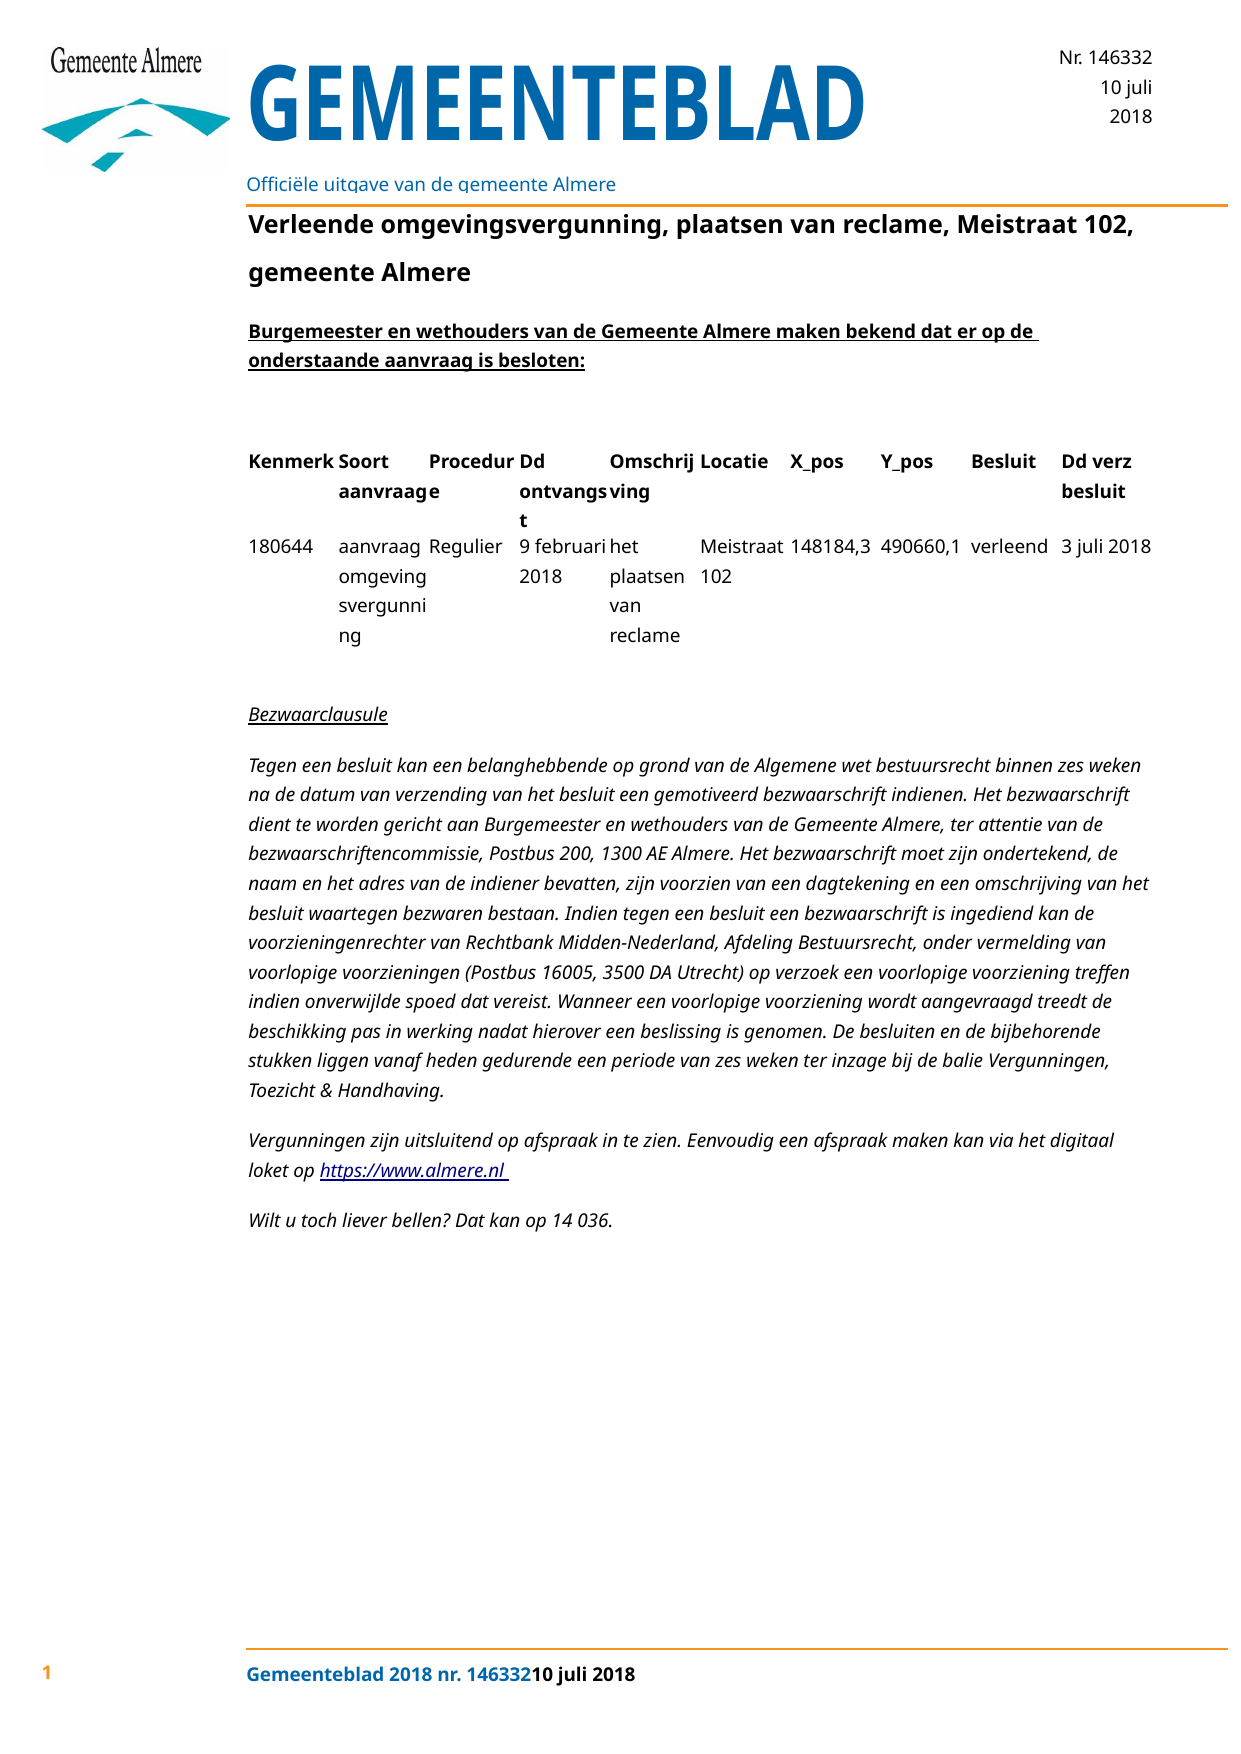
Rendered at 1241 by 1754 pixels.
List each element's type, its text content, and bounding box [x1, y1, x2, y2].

table_header Kenmerk [248, 449, 338, 533]
table_cell 148184,3 [790, 533, 881, 648]
table_header Y_pos [881, 449, 971, 533]
picture [41, 47, 231, 172]
text Verleende omgevingsvergunning, plaatsen van reclame, Meistraat 102, gemeente Almere [248, 207, 1152, 288]
table_header Dd verz besluit [1061, 449, 1152, 533]
table_cell Regulier [429, 533, 519, 648]
table_cell aanvraag omgevingsvergunning [338, 533, 429, 648]
table_cell verleend [971, 533, 1061, 648]
text Tegen een besluit kan een belanghebbende op grond van de Algemene wet bestuursrecht binnen zes weken na de datum van verzending van het besluit een gemotiveerd bezwaarschrift indienen. Het bezwaarschrift dient te worden gericht aan Burgemeester en wethouders van de Gemeente Almere, ter attentie van de bezwaarschriftencommissie, Postbus 200, 1300 AE Almere. Het bezwaarschrift moet zijn ondertekend, de naam en het adres van de indiener bevatten, zijn voorzien van een dagtekening en een omschrijving van het besluit waartegen bezwaren bestaan. Indien tegen een besluit een bezwaarschrift is ingediend kan de voorzieningenrechter van Rechtbank Midden-Nederland, Afdeling Bestuursrecht, onder vermelding van voorlopige voorzieningen (Postbus 16005, 3500 DA Utrecht) op verzoek een voorlopige voorziening treffen indien onverwijlde spoed dat vereist. Wanneer een voorlopige voorziening wordt aangevraagd treedt de beschikking pas in werking nadat hierover een beslissing is genomen. De besluiten en de bijbehorende stukken liggen vanaf heden gedurende een periode van zes weken ter inzage bij de balie Vergunningen, Toezicht & Handhaving. [248, 752, 1152, 1103]
table_cell het plaatsen van reclame [609, 533, 700, 648]
text Vergunningen zijn uitsluitend op afspraak in te zien. Eenvoudig een afspraak maken kan via het digitaal loket op https://www.almere.nl [248, 1128, 1152, 1183]
table_cell 3 juli 2018 [1061, 533, 1152, 648]
table_cell 9 februari 2018 [519, 533, 609, 648]
text Wilt u toch liever bellen? Dat kan op 14 036. [248, 1208, 1152, 1233]
table_header X_pos [790, 449, 881, 533]
table_header Besluit [971, 449, 1061, 533]
text Burgemeester en wethouders van de Gemeente Almere maken bekend dat er op de onderstaande aanvraag is besloten: [248, 318, 1152, 373]
table_cell Meistraat 102 [700, 533, 790, 648]
table_header Soort aanvraag [338, 449, 429, 533]
table_header Procedure [429, 449, 519, 533]
text Bezwaarclausule [248, 701, 1152, 727]
table_header Dd ontvangst [519, 449, 609, 533]
table_cell 180644 [248, 533, 338, 648]
table_cell 490660,1 [881, 533, 971, 648]
table_header Omschrijving [609, 449, 700, 533]
table_header Locatie [700, 449, 790, 533]
